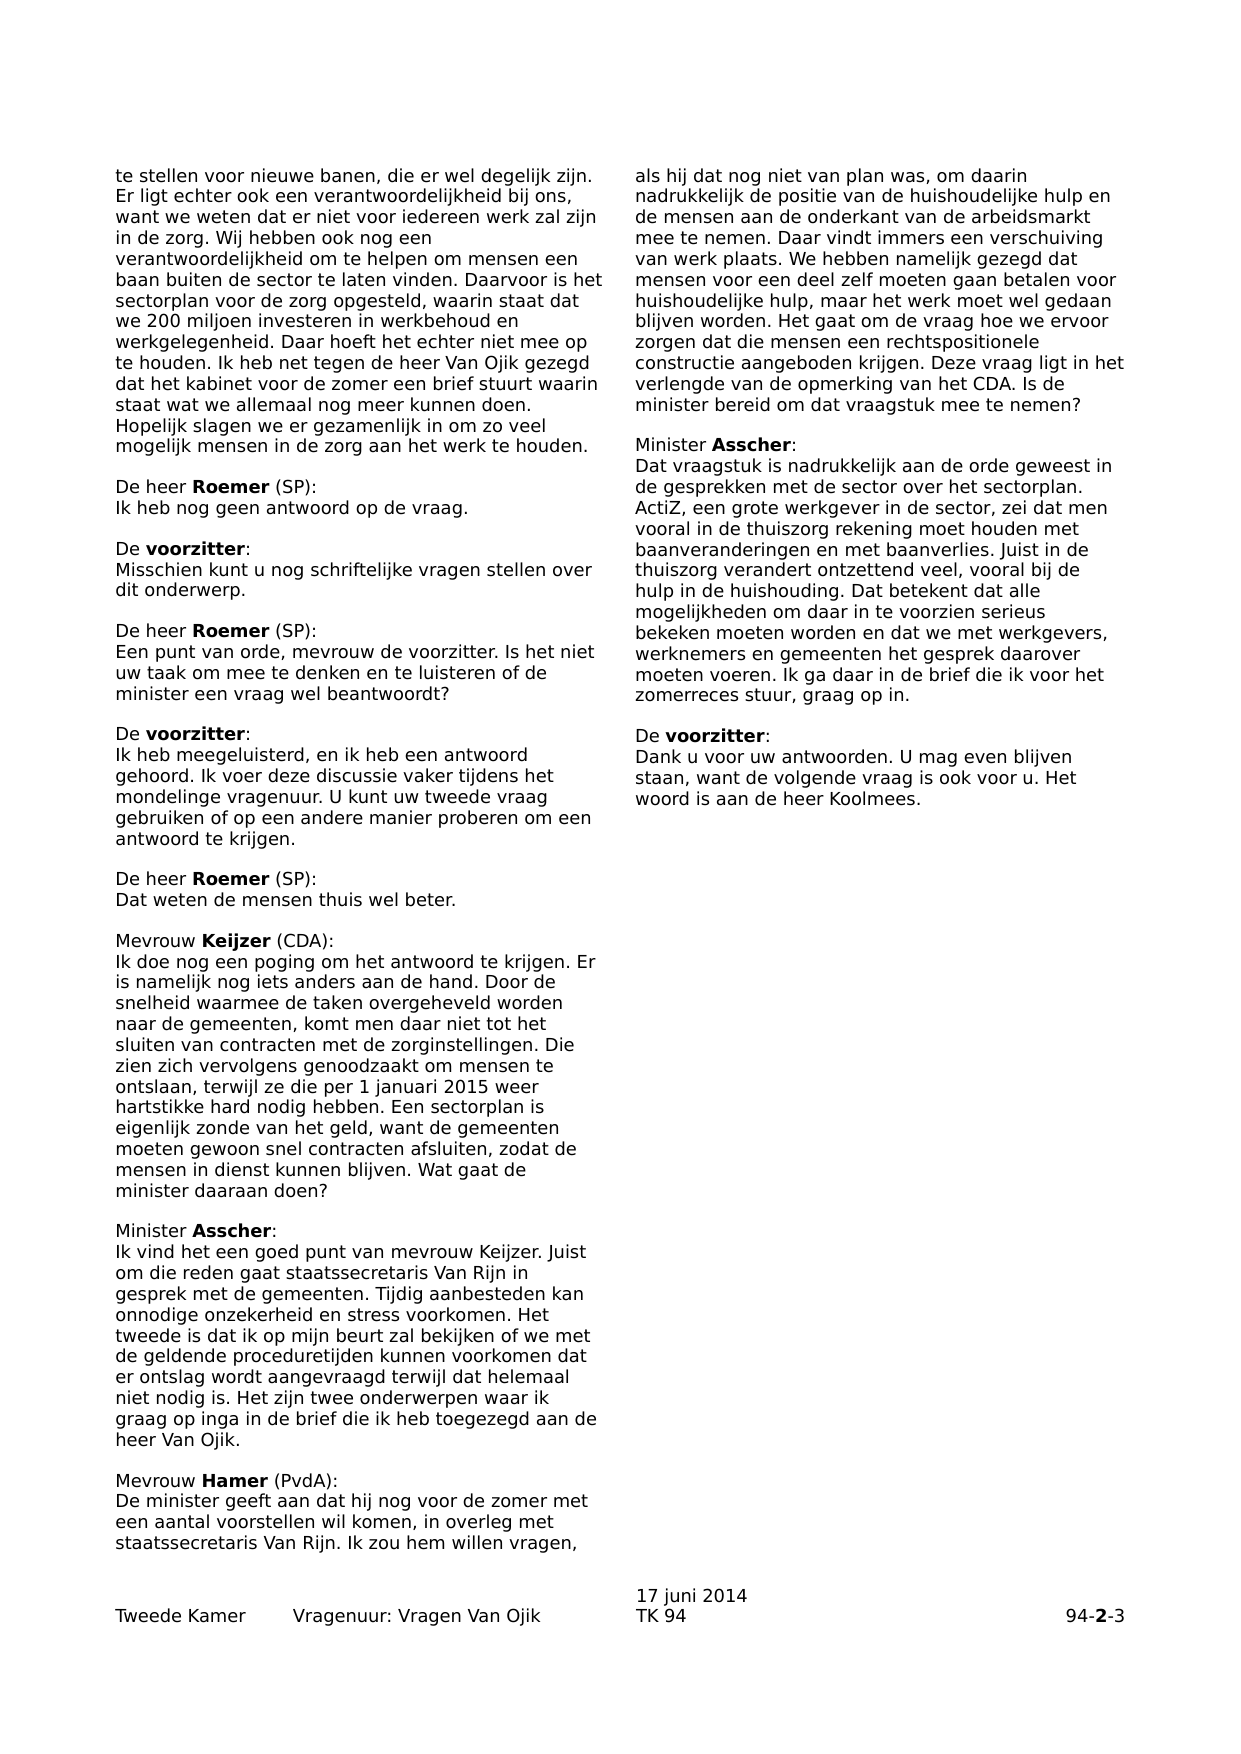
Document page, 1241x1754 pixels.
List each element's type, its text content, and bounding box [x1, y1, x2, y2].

text Dank u voor uw antwoorden. U mag even blijven staan, want de volgende vraag is ook voor u. Het woord is aan de heer Koolmees. [635, 747, 1125, 809]
text Ik heb nog geen antwoord op de vraag. [115, 498, 605, 518]
text De voorzitter: [115, 538, 605, 559]
text De heer Roemer (SP): [115, 869, 605, 890]
text Ik doe nog een poging om het antwoord te krijgen. Er is namelijk nog iets anders aan de hand. Door de snelheid waarmee de taken overgeheveld worden naar de gemeenten, komt men daar niet tot het sluiten van contracten met de zorginstellingen. Die zien zich vervolgens genoodzaakt om mensen te ontslaan, terwijl ze die per 1 januari 2015 weer hartstikke hard nodig hebben. Een sectorplan is eigenlijk zonde van het geld, want de gemeenten moeten gewoon snel contracten afsluiten, zodat de mensen in dienst kunnen blijven. Wat gaat de minister daaraan doen? [115, 951, 605, 1201]
text Mevrouw Keijzer (CDA): [115, 931, 605, 951]
text Ik vind het een goed punt van mevrouw Keijzer. Juist om die reden gaat staatssecretaris Van Rijn in gesprek met de gemeenten. Tijdig aanbesteden kan onnodige onzekerheid en stress voorkomen. Het tweede is dat ik op mijn beurt zal bekijken of we met de geldende proceduretijden kunnen voorkomen dat er ontslag wordt aangevraagd terwijl dat helemaal niet nodig is. Het zijn twee onderwerpen waar ik graag op inga in de brief die ik heb toegezegd aan de heer Van Ojik. [115, 1242, 605, 1450]
text als hij dat nog niet van plan was, om daarin nadrukkelijk de positie van de huishoudelijke hulp en de mensen aan de onderkant van de arbeidsmarkt mee te nemen. Daar vindt immers een verschuiving van werk plaats. We hebben namelijk gezegd dat mensen voor een deel zelf moeten gaan betalen voor huishoudelijke hulp, maar het werk moet wel gedaan blijven worden. Het gaat om de vraag hoe we ervoor zorgen dat die mensen een rechtspositionele constructie aangeboden krijgen. Deze vraag ligt in het verlengde van de opmerking van het CDA. Is de minister bereid om dat vraagstuk mee te nemen? [635, 165, 1125, 415]
text te stellen voor nieuwe banen, die er wel degelijk zijn. Er ligt echter ook een verantwoordelijkheid bij ons, want we weten dat er niet voor iedereen werk zal zijn in de zorg. Wij hebben ook nog een verantwoordelijkheid om te helpen om mensen een baan buiten de sector te laten vinden. Daarvoor is het sectorplan voor de zorg opgesteld, waarin staat dat we 200 miljoen investeren in werkbehoud en werkgelegenheid. Daar hoeft het echter niet mee op te houden. Ik heb net tegen de heer Van Ojik gezegd dat het kabinet voor de zomer een brief stuurt waarin staat wat we allemaal nog meer kunnen doen. Hopelijk slagen we er gezamenlijk in om zo veel mogelijk mensen in de zorg aan het werk te houden. [115, 165, 605, 457]
text Dat vraagstuk is nadrukkelijk aan de orde geweest in de gesprekken met de sector over het sectorplan. ActiZ, een grote werkgever in de sector, zei dat men vooral in de thuiszorg rekening moet houden met baanveranderingen en met baanverlies. Juist in de thuiszorg verandert ontzettend veel, vooral bij de hulp in de huishouding. Dat betekent dat alle mogelijkheden om daar in te voorzien serieus bekeken moeten worden en dat we met werkgevers, werknemers en gemeenten het gesprek daarover moeten voeren. Ik ga daar in de brief die ik voor het zomerreces stuur, graag op in. [635, 456, 1125, 706]
text De voorzitter: [115, 724, 605, 745]
text De voorzitter: [635, 726, 1125, 747]
text De minister geeft aan dat hij nog voor de zomer met een aantal voorstellen wil komen, in overleg met staatssecretaris Van Rijn. Ik zou hem willen vragen, [115, 1491, 605, 1554]
text De heer Roemer (SP): [115, 477, 605, 498]
text Ik heb meegeluisterd, en ik heb een antwoord gehoord. Ik voer deze discussie vaker tijdens het mondelinge vragenuur. U kunt uw tweede vraag gebruiken of op een andere manier proberen om een antwoord te krijgen. [115, 745, 605, 849]
text Minister Asscher: [635, 435, 1125, 456]
text Een punt van orde, mevrouw de voorzitter. Is het niet uw taak om mee te denken en te luisteren of de minister een vraag wel beantwoordt? [115, 642, 605, 704]
text Dat weten de mensen thuis wel beter. [115, 890, 605, 911]
text Minister Asscher: [115, 1221, 605, 1242]
text De heer Roemer (SP): [115, 621, 605, 642]
text Mevrouw Hamer (PvdA): [115, 1470, 605, 1491]
text Misschien kunt u nog schriftelijke vragen stellen over dit onderwerp. [115, 559, 605, 601]
